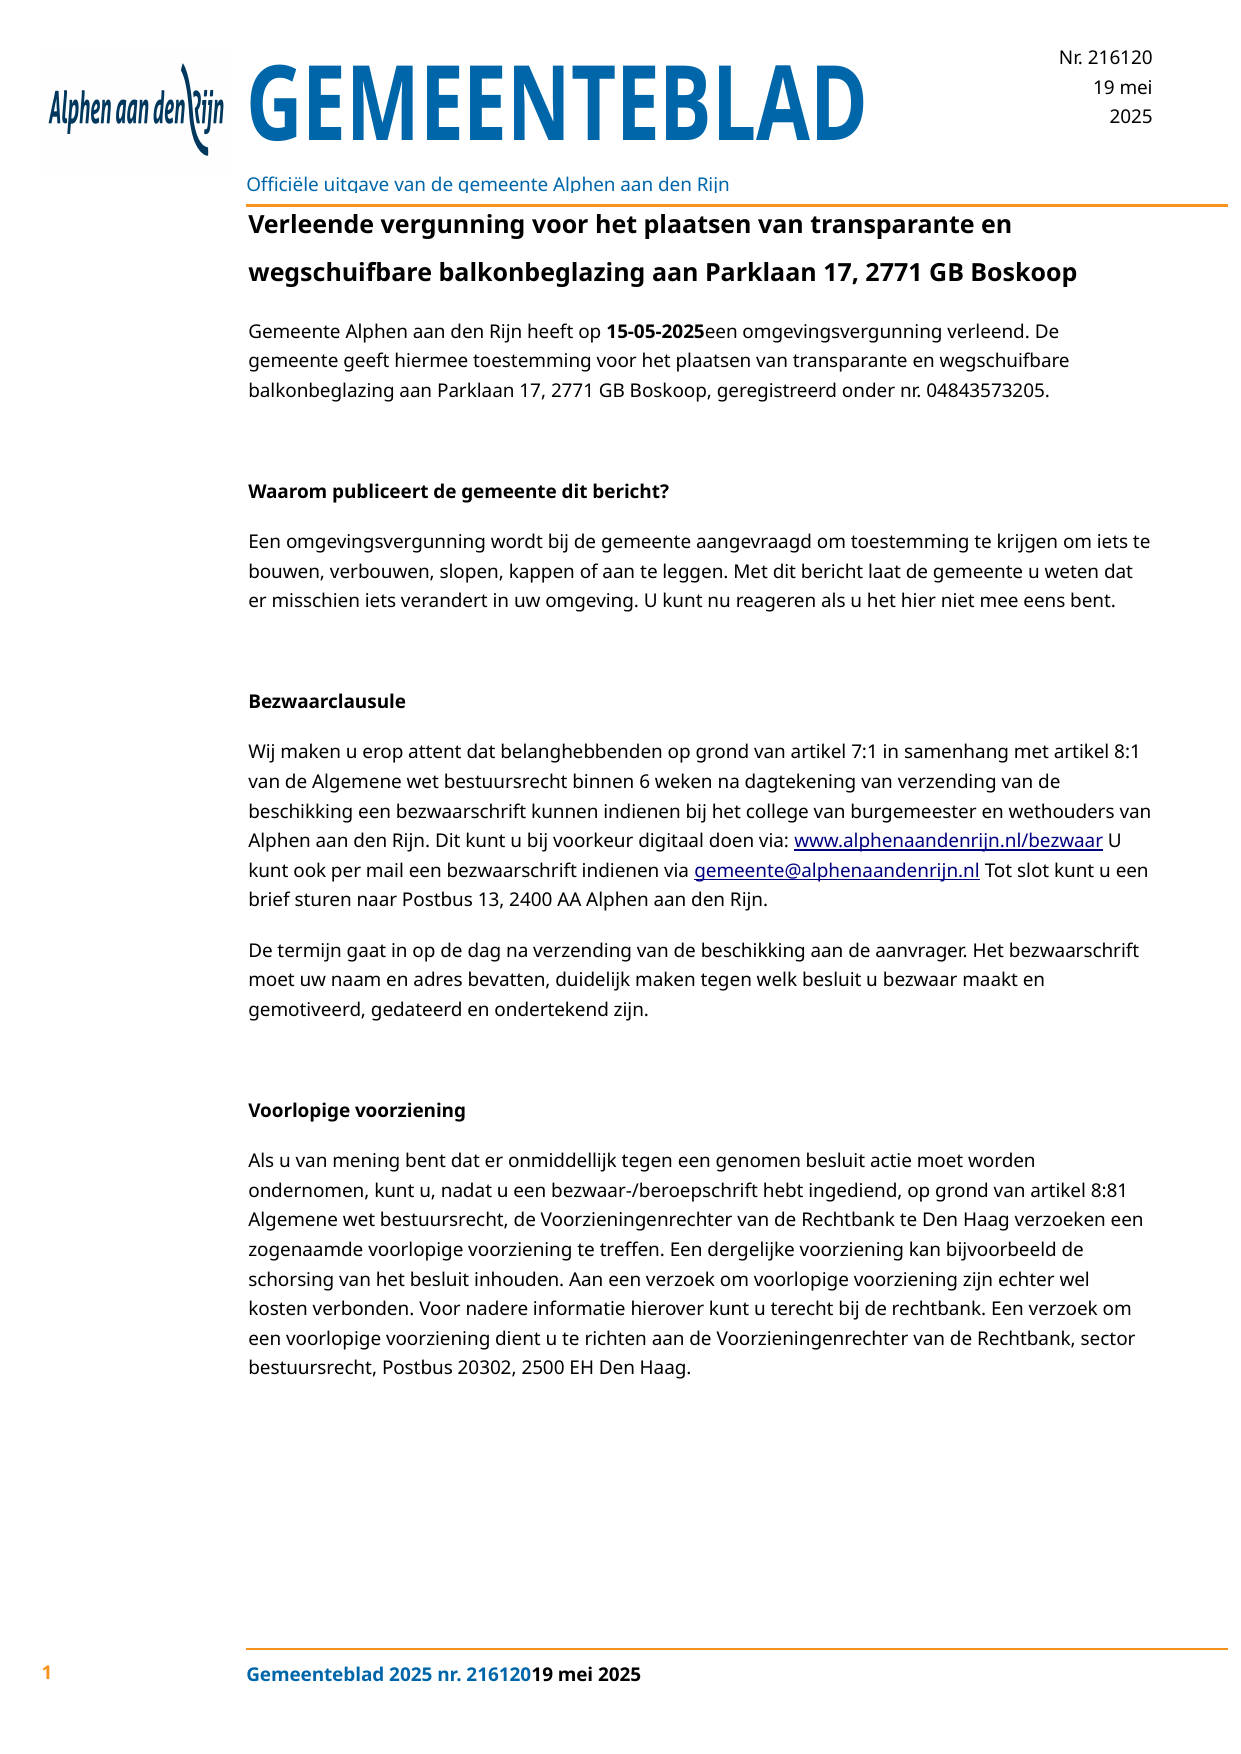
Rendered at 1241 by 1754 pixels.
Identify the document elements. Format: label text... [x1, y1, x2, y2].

text Bezwaarclausule [248, 688, 1152, 714]
text Voorlopige voorziening [248, 1097, 1152, 1123]
text Als u van mening bent dat er onmiddellijk tegen een genomen besluit actie moet worden ondernomen, kunt u, nadat u een bezwaar-/beroepschrift hebt ingediend, op grond van artikel 8:81 Algemene wet bestuursrecht, de Voorzieningenrechter van de Rechtbank te Den Haag verzoeken een zogenaamde voorlopige voorziening te treffen. Een dergelijke voorziening kan bijvoorbeeld de schorsing van het besluit inhouden. Aan een verzoek om voorlopige voorziening zijn echter wel kosten verbonden. Voor nadere informatie hierover kunt u terecht bij de rechtbank. Een verzoek om een voorlopige voorziening dient u te richten aan de Voorzieningenrechter van de Rechtbank, sector bestuursrecht, Postbus 20302, 2500 EH Den Haag. [248, 1147, 1152, 1380]
text Gemeente Alphen aan den Rijn heeft op 15-05-2025een omgevingsvergunning verleend. De gemeente geeft hiermee toestemming voor het plaatsen van transparante en wegschuifbare balkonbeglazing aan Parklaan 17, 2771 GB Boskoop, geregistreerd onder nr. 04843573205. [248, 318, 1152, 403]
text Verleende vergunning voor het plaatsen van transparante en wegschuifbare balkonbeglazing aan Parklaan 17, 2771 GB Boskoop [248, 207, 1152, 288]
picture [41, 47, 231, 172]
text De termijn gaat in op de dag na verzending van de beschikking aan de aanvrager. Het bezwaarschrift moet uw naam en adres bevatten, duidelijk maken tegen welk besluit u bezwaar maakt en gemotiveerd, gedateerd en ondertekend zijn. [248, 937, 1152, 1022]
text Een omgevingsvergunning wordt bij de gemeente aangevraagd om toestemming te krijgen om iets te bouwen, verbouwen, slopen, kappen of aan te leggen. Met dit bericht laat de gemeente u weten dat er misschien iets verandert in uw omgeving. U kunt nu reageren als u het hier niet mee eens bent. [248, 528, 1152, 613]
text Waarom publiceert de gemeente dit bericht? [248, 478, 1152, 504]
text Wij maken u erop attent dat belanghebbenden op grond van artikel 7:1 in samenhang met artikel 8:1 van de Algemene wet bestuursrecht binnen 6 weken na dagtekening van verzending van de beschikking een bezwaarschrift kunnen indienen bij het college van burgemeester en wethouders van Alphen aan den Rijn. Dit kunt u bij voorkeur digitaal doen via: www.alphenaandenrijn.nl/bezwaar U kunt ook per mail een bezwaarschrift indienen via gemeente@alphenaandenrijn.nl Tot slot kunt u een brief sturen naar Postbus 13, 2400 AA Alphen aan den Rijn. [248, 739, 1152, 912]
